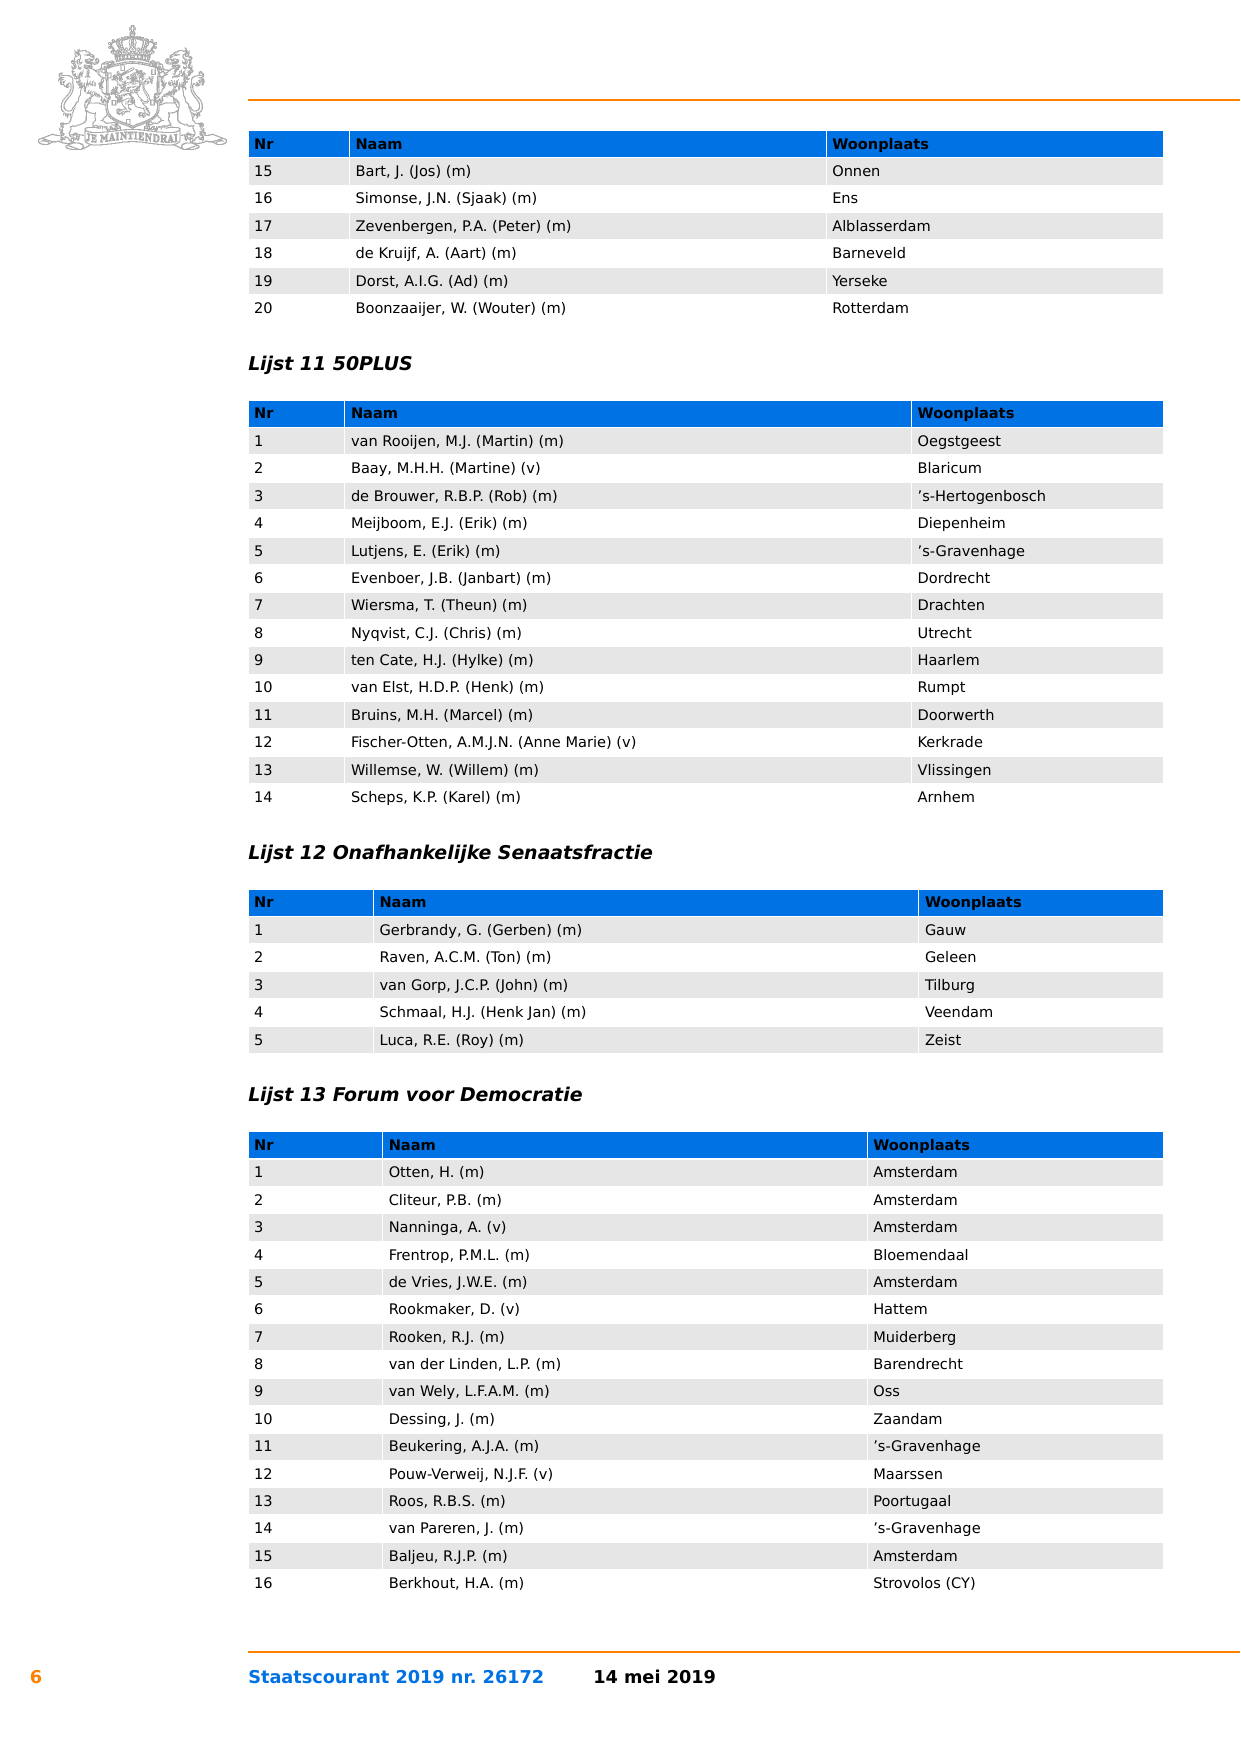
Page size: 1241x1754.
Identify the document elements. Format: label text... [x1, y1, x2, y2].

table_cell Onnen [827, 158, 1163, 185]
table_cell Zaandam [868, 1406, 1163, 1432]
table_cell Alblasserdam [827, 213, 1163, 239]
table_cell Amsterdam [868, 1160, 1163, 1186]
table_header Naam [345, 401, 911, 427]
table_cell Zeist [919, 1027, 1163, 1053]
table_cell Luca, R.E. (Roy) (m) [374, 1027, 918, 1053]
table_cell 5 [249, 1269, 382, 1295]
table_cell Ens [827, 186, 1163, 212]
table_header Naam [350, 131, 826, 157]
table_cell Otten, H. (m) [383, 1160, 867, 1186]
table_cell 4 [249, 1242, 382, 1268]
table_cell 5 [249, 538, 344, 564]
table_cell Bruins, M.H. (Marcel) (m) [345, 702, 911, 728]
table_cell 15 [249, 158, 349, 185]
table_cell 14 [249, 1516, 382, 1542]
table_cell 8 [249, 620, 344, 646]
table_cell 12 [249, 730, 344, 756]
table_cell Geleen [919, 945, 1163, 971]
table_cell 5 [249, 1027, 373, 1053]
table_cell ten Cate, H.J. (Hylke) (m) [345, 647, 911, 674]
table_cell 7 [249, 593, 344, 619]
subtitle Lijst 13 Forum voor Democratie [248, 1084, 1163, 1106]
table_cell 19 [249, 268, 349, 294]
table_cell 9 [249, 1379, 382, 1405]
table_header Woonplaats [919, 890, 1163, 916]
table_cell Doorwerth [912, 702, 1163, 728]
table_header Woonplaats [912, 401, 1163, 427]
table_cell Rooken, R.J. (m) [383, 1324, 867, 1350]
table_cell 1 [249, 1160, 382, 1186]
subtitle Lijst 11 50PLUS [248, 353, 1163, 375]
table_cell Baljeu, R.J.P. (m) [383, 1543, 867, 1569]
table_cell 10 [249, 675, 344, 701]
table_cell Lutjens, E. (Erik) (m) [345, 538, 911, 564]
table_header Nr [249, 890, 373, 916]
table_cell Kerkrade [912, 730, 1163, 756]
table_cell 6 [249, 1296, 382, 1323]
table_cell Blaricum [912, 456, 1163, 482]
table_cell Meijboom, E.J. (Erik) (m) [345, 510, 911, 537]
table_cell 9 [249, 647, 344, 674]
table_cell Amsterdam [868, 1214, 1163, 1241]
table_cell 3 [249, 483, 344, 509]
table_cell 1 [249, 917, 373, 943]
table_cell Dessing, J. (m) [383, 1406, 867, 1432]
table_cell van Wely, L.F.A.M. (m) [383, 1379, 867, 1405]
table_cell Frentrop, P.M.L. (m) [383, 1242, 867, 1268]
table_header Nr [249, 401, 344, 427]
table_cell Fischer-Otten, A.M.J.N. (Anne Marie) (v) [345, 730, 911, 756]
table_cell Haarlem [912, 647, 1163, 674]
table_cell Simonse, J.N. (Sjaak) (m) [350, 186, 826, 212]
table_cell Maarssen [868, 1461, 1163, 1487]
table_cell Barendrecht [868, 1351, 1163, 1378]
table_cell Gerbrandy, G. (Gerben) (m) [374, 917, 918, 943]
table_cell Rumpt [912, 675, 1163, 701]
table_cell 16 [249, 1570, 382, 1597]
table_cell Schmaal, H.J. (Henk Jan) (m) [374, 999, 918, 1026]
table_cell Rookmaker, D. (v) [383, 1296, 867, 1323]
table_cell 2 [249, 456, 344, 482]
table_cell ’s-Gravenhage [912, 538, 1163, 564]
table_cell 7 [249, 1324, 382, 1350]
table_cell ’s-Gravenhage [868, 1434, 1163, 1460]
table_cell 4 [249, 999, 373, 1026]
table_cell Muiderberg [868, 1324, 1163, 1350]
table_cell Amsterdam [868, 1269, 1163, 1295]
picture [38, 25, 227, 150]
table_cell 6 [249, 565, 344, 591]
table_header Nr [249, 1132, 382, 1158]
table_header Nr [249, 131, 349, 157]
table_cell de Kruijf, A. (Aart) (m) [350, 241, 826, 267]
table_header Woonplaats [868, 1132, 1163, 1158]
table_cell van Elst, H.D.P. (Henk) (m) [345, 675, 911, 701]
table_header Naam [374, 890, 918, 916]
table_cell 4 [249, 510, 344, 537]
table_cell van Rooijen, M.J. (Martin) (m) [345, 428, 911, 454]
table_cell 18 [249, 241, 349, 267]
table_cell 2 [249, 945, 373, 971]
table_cell de Vries, J.W.E. (m) [383, 1269, 867, 1295]
table_cell ’s-Hertogenbosch [912, 483, 1163, 509]
table_cell Poortugaal [868, 1488, 1163, 1514]
table_cell Nanninga, A. (v) [383, 1214, 867, 1241]
table_cell Vlissingen [912, 757, 1163, 783]
table_cell Veendam [919, 999, 1163, 1026]
table_header Woonplaats [827, 131, 1163, 157]
table_cell Wiersma, T. (Theun) (m) [345, 593, 911, 619]
table_cell Strovolos (CY) [868, 1570, 1163, 1597]
table_cell van der Linden, L.P. (m) [383, 1351, 867, 1378]
table_cell Barneveld [827, 241, 1163, 267]
table_cell Bart, J. (Jos) (m) [350, 158, 826, 185]
table_cell Dorst, A.I.G. (Ad) (m) [350, 268, 826, 294]
table_cell Tilburg [919, 972, 1163, 998]
table_cell Beukering, A.J.A. (m) [383, 1434, 867, 1460]
table_cell 13 [249, 1488, 382, 1514]
table_cell 3 [249, 1214, 382, 1241]
table_cell Bloemendaal [868, 1242, 1163, 1268]
table_cell Cliteur, P.B. (m) [383, 1187, 867, 1213]
table_cell 12 [249, 1461, 382, 1487]
table_cell 20 [249, 295, 349, 322]
table_cell Yerseke [827, 268, 1163, 294]
table_header Naam [383, 1132, 867, 1158]
table_cell van Gorp, J.C.P. (John) (m) [374, 972, 918, 998]
table_cell 8 [249, 1351, 382, 1378]
table_cell 11 [249, 1434, 382, 1460]
table_cell Utrecht [912, 620, 1163, 646]
table_cell Drachten [912, 593, 1163, 619]
table_cell Evenboer, J.B. (Janbart) (m) [345, 565, 911, 591]
table_cell ’s-Gravenhage [868, 1516, 1163, 1542]
table_cell de Brouwer, R.B.P. (Rob) (m) [345, 483, 911, 509]
table_cell Amsterdam [868, 1543, 1163, 1569]
table_cell Diepenheim [912, 510, 1163, 537]
table_cell Oss [868, 1379, 1163, 1405]
table_cell 17 [249, 213, 349, 239]
table_cell Gauw [919, 917, 1163, 943]
table_cell Dordrecht [912, 565, 1163, 591]
table_cell Baay, M.H.H. (Martine) (v) [345, 456, 911, 482]
table_cell Boonzaaijer, W. (Wouter) (m) [350, 295, 826, 322]
table_cell 13 [249, 757, 344, 783]
table_cell Pouw-Verweij, N.J.F. (v) [383, 1461, 867, 1487]
table_cell Nyqvist, C.J. (Chris) (m) [345, 620, 911, 646]
table_cell 2 [249, 1187, 382, 1213]
table_cell 1 [249, 428, 344, 454]
table_cell Raven, A.C.M. (Ton) (m) [374, 945, 918, 971]
table_cell 3 [249, 972, 373, 998]
table_cell Zevenbergen, P.A. (Peter) (m) [350, 213, 826, 239]
table_cell Roos, R.B.S. (m) [383, 1488, 867, 1514]
table_cell Hattem [868, 1296, 1163, 1323]
table_cell 11 [249, 702, 344, 728]
table_cell Scheps, K.P. (Karel) (m) [345, 784, 911, 811]
table_cell 15 [249, 1543, 382, 1569]
table_cell Oegstgeest [912, 428, 1163, 454]
table_cell Arnhem [912, 784, 1163, 811]
table_cell 10 [249, 1406, 382, 1432]
table_cell Willemse, W. (Willem) (m) [345, 757, 911, 783]
table_cell van Pareren, J. (m) [383, 1516, 867, 1542]
table_cell Amsterdam [868, 1187, 1163, 1213]
subtitle Lijst 12 Onafhankelijke Senaatsfractie [248, 842, 1163, 864]
table_cell 14 [249, 784, 344, 811]
table_cell Rotterdam [827, 295, 1163, 322]
table_cell Berkhout, H.A. (m) [383, 1570, 867, 1597]
table_cell 16 [249, 186, 349, 212]
